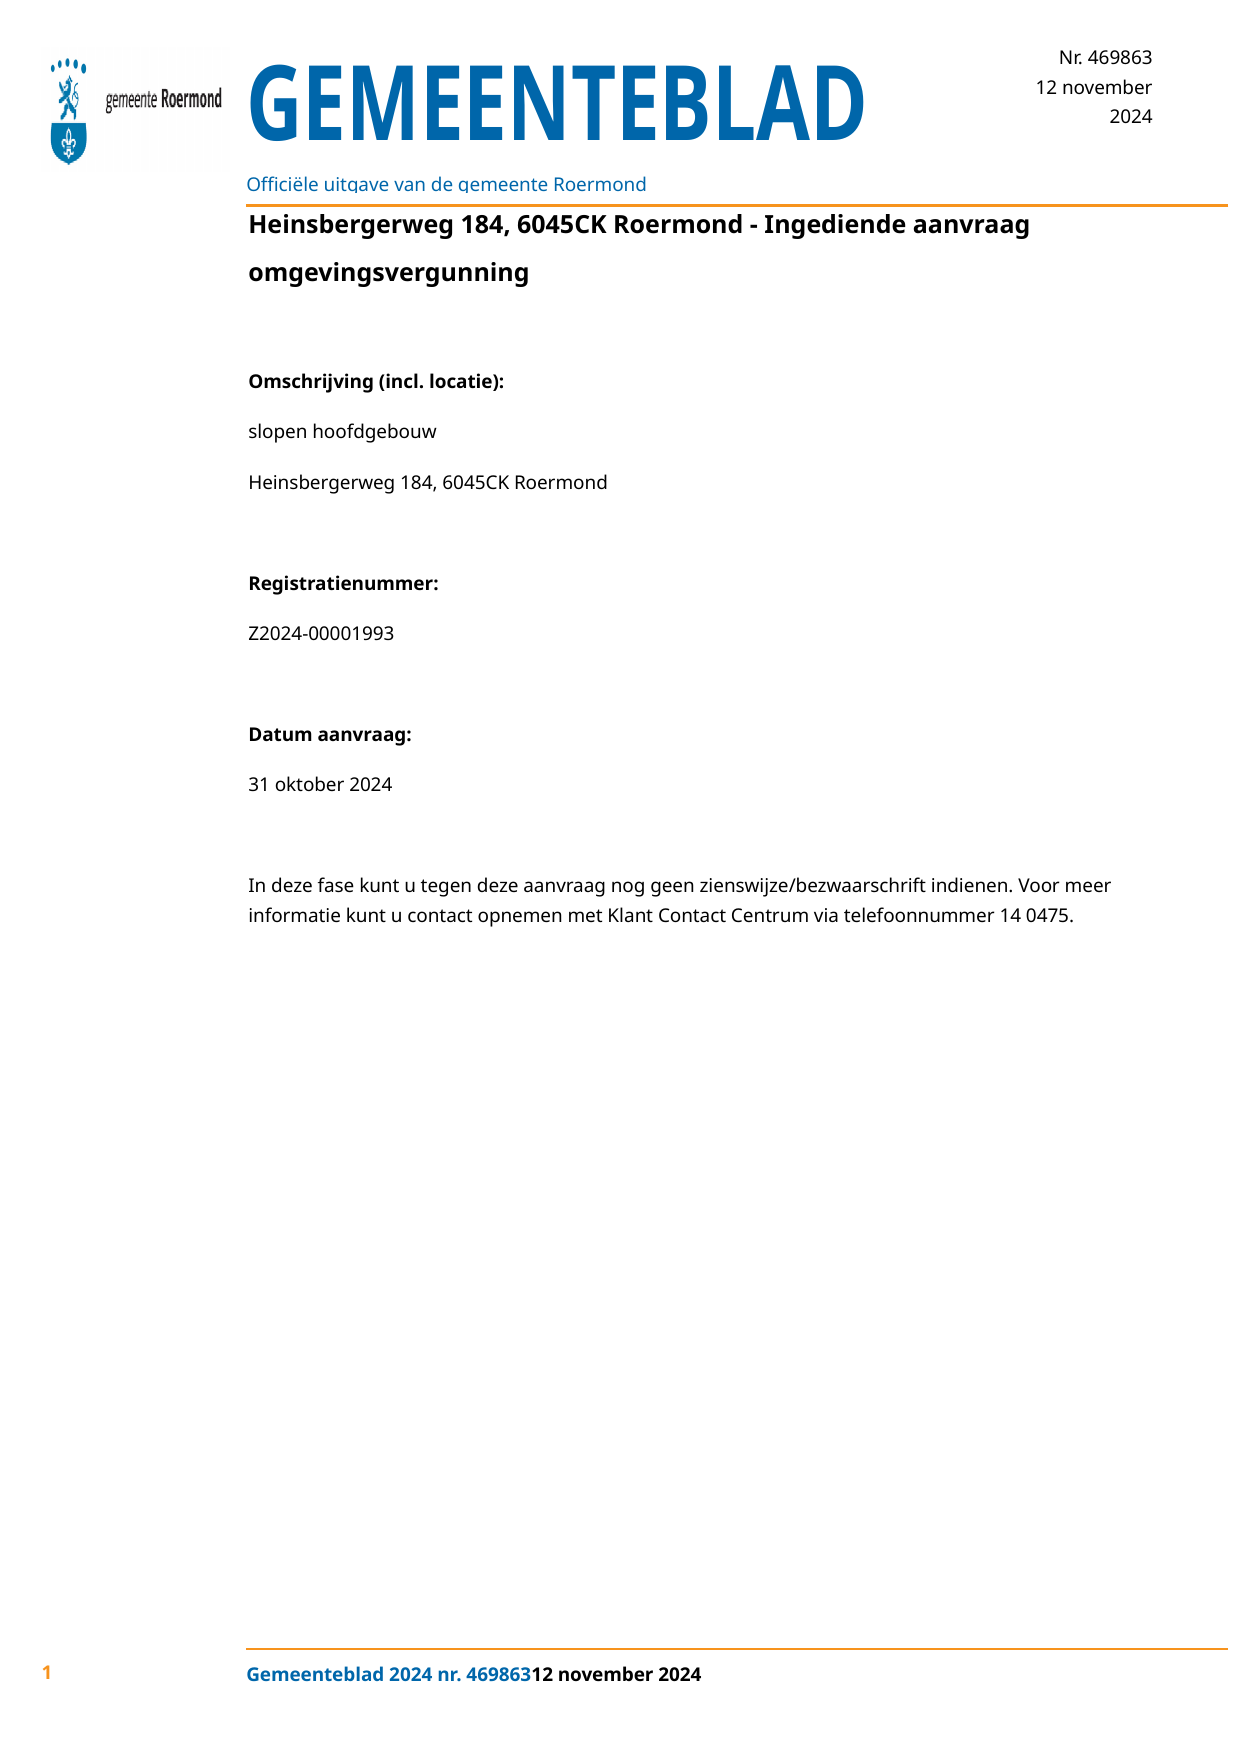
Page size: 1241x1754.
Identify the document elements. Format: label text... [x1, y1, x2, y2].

text 31 oktober 2024 [248, 772, 1152, 797]
text slopen hoofdgebouw [248, 419, 1152, 444]
text Registratienummer: [248, 570, 1152, 596]
text Heinsbergerweg 184, 6045CK Roermond [248, 469, 1152, 495]
text Z2024-00001993 [248, 620, 1152, 646]
text In deze fase kunt u tegen deze aanvraag nog geen zienswijze/bezwaarschrift indienen. Voor meer informatie kunt u contact opnemen met Klant Contact Centrum via telefoonnummer 14 0475. [248, 872, 1152, 928]
text Omschrijving (incl. locatie): [248, 368, 1152, 394]
text Datum aanvraag: [248, 721, 1152, 747]
text Heinsbergerweg 184, 6045CK Roermond - Ingediende aanvraag omgevingsvergunning [248, 207, 1152, 288]
picture [41, 47, 231, 172]
